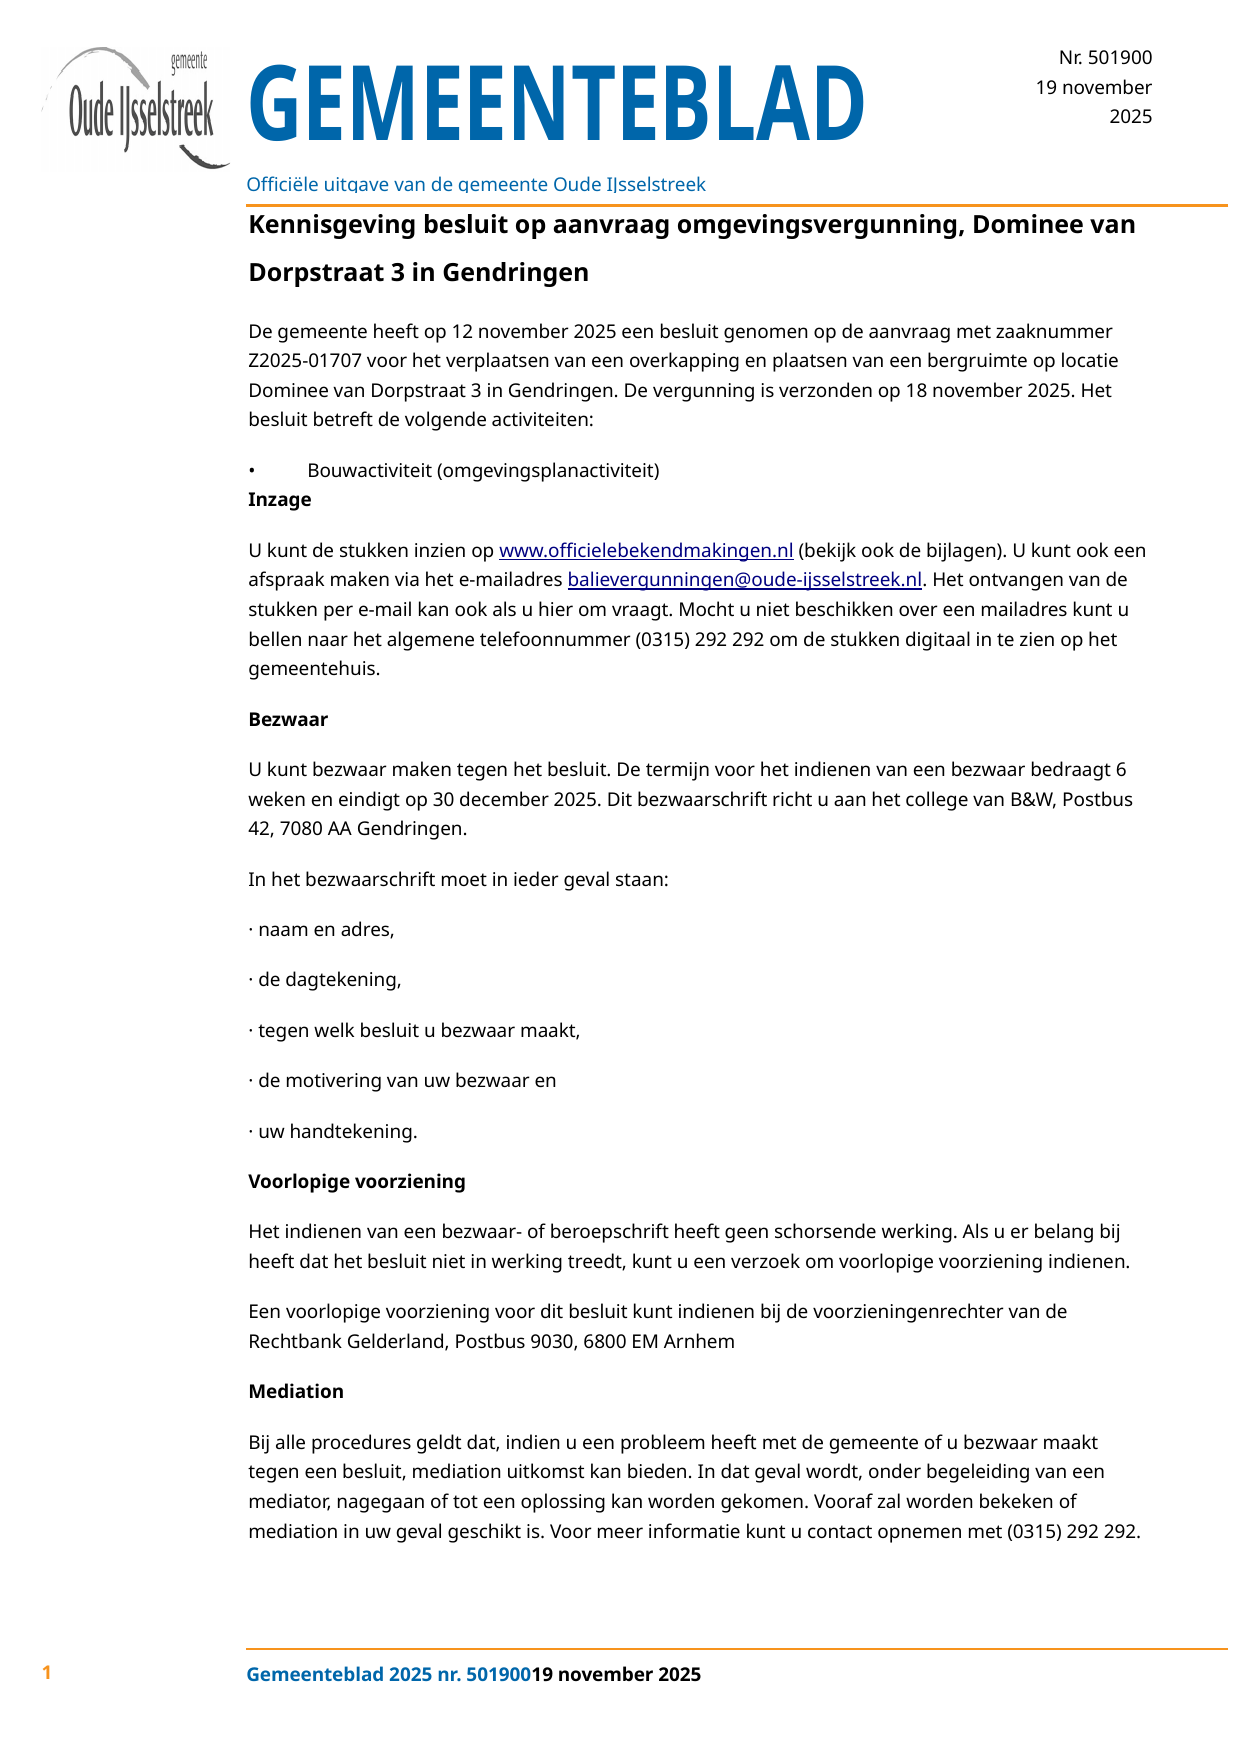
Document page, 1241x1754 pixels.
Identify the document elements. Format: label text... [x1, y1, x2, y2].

text U kunt de stukken inzien op www.officielebekendmakingen.nl (bekijk ook de bijlagen). U kunt ook een afspraak maken via het e-mailadres balievergunningen@oude-ijsselstreek.nl. Het ontvangen van de stukken per e-mail kan ook als u hier om vraagt. Mocht u niet beschikken over een mailadres kunt u bellen naar het algemene telefoonnummer (0315) 292 292 om de stukken digitaal in te zien op het gemeentehuis. [248, 537, 1152, 681]
text Inzage [248, 487, 1152, 512]
text · uw handtekening. [248, 1118, 1152, 1144]
list Bouwactiviteit (omgevingsplanactiviteit) [248, 457, 1152, 483]
text · de dagtekening, [248, 967, 1152, 992]
text Een voorlopige voorziening voor dit besluit kunt indienen bij de voorzieningenrechter van de Rechtbank Gelderland, Postbus 9030, 6800 EM Arnhem [248, 1299, 1152, 1354]
text Het indienen van een bezwaar- of beroepschrift heeft geen schorsende werking. Als u er belang bij heeft dat het besluit niet in werking treedt, kunt u een verzoek om voorlopige voorziening indienen. [248, 1219, 1152, 1274]
text Mediation [248, 1379, 1152, 1404]
text Kennisgeving besluit op aanvraag omgevingsvergunning, Dominee van Dorpstraat 3 in Gendringen [248, 207, 1152, 288]
text · tegen welk besluit u bezwaar maakt, [248, 1017, 1152, 1043]
text Bezwaar [248, 706, 1152, 732]
text U kunt bezwaar maken tegen het besluit. De termijn voor het indienen van een bezwaar bedraagt 6 weken en eindigt op 30 december 2025. Dit bezwaarschrift richt u aan het college van B&W, Postbus 42, 7080 AA Gendringen. [248, 756, 1152, 841]
text De gemeente heeft op 12 november 2025 een besluit genomen op de aanvraag met zaaknummer Z2025-01707 voor het verplaatsen van een overkapping en plaatsen van een bergruimte op locatie Dominee van Dorpstraat 3 in Gendringen. De vergunning is verzonden op 18 november 2025. Het besluit betreft de volgende activiteiten: [248, 318, 1152, 432]
text · naam en adres, [248, 916, 1152, 942]
picture [41, 47, 231, 172]
text Bij alle procedures geldt dat, indien u een probleem heeft met de gemeente of u bezwaar maakt tegen een besluit, mediation uitkomst kan bieden. In dat geval wordt, onder begeleiding van een mediator, nagegaan of tot een oplossing kan worden gekomen. Vooraf zal worden bekeken of mediation in uw geval geschikt is. Voor meer informatie kunt u contact opnemen met (0315) 292 292. [248, 1429, 1152, 1544]
text In het bezwaarschrift moet in ieder geval staan: [248, 866, 1152, 892]
text · de motivering van uw bezwaar en [248, 1067, 1152, 1093]
text Voorlopige voorziening [248, 1168, 1152, 1194]
